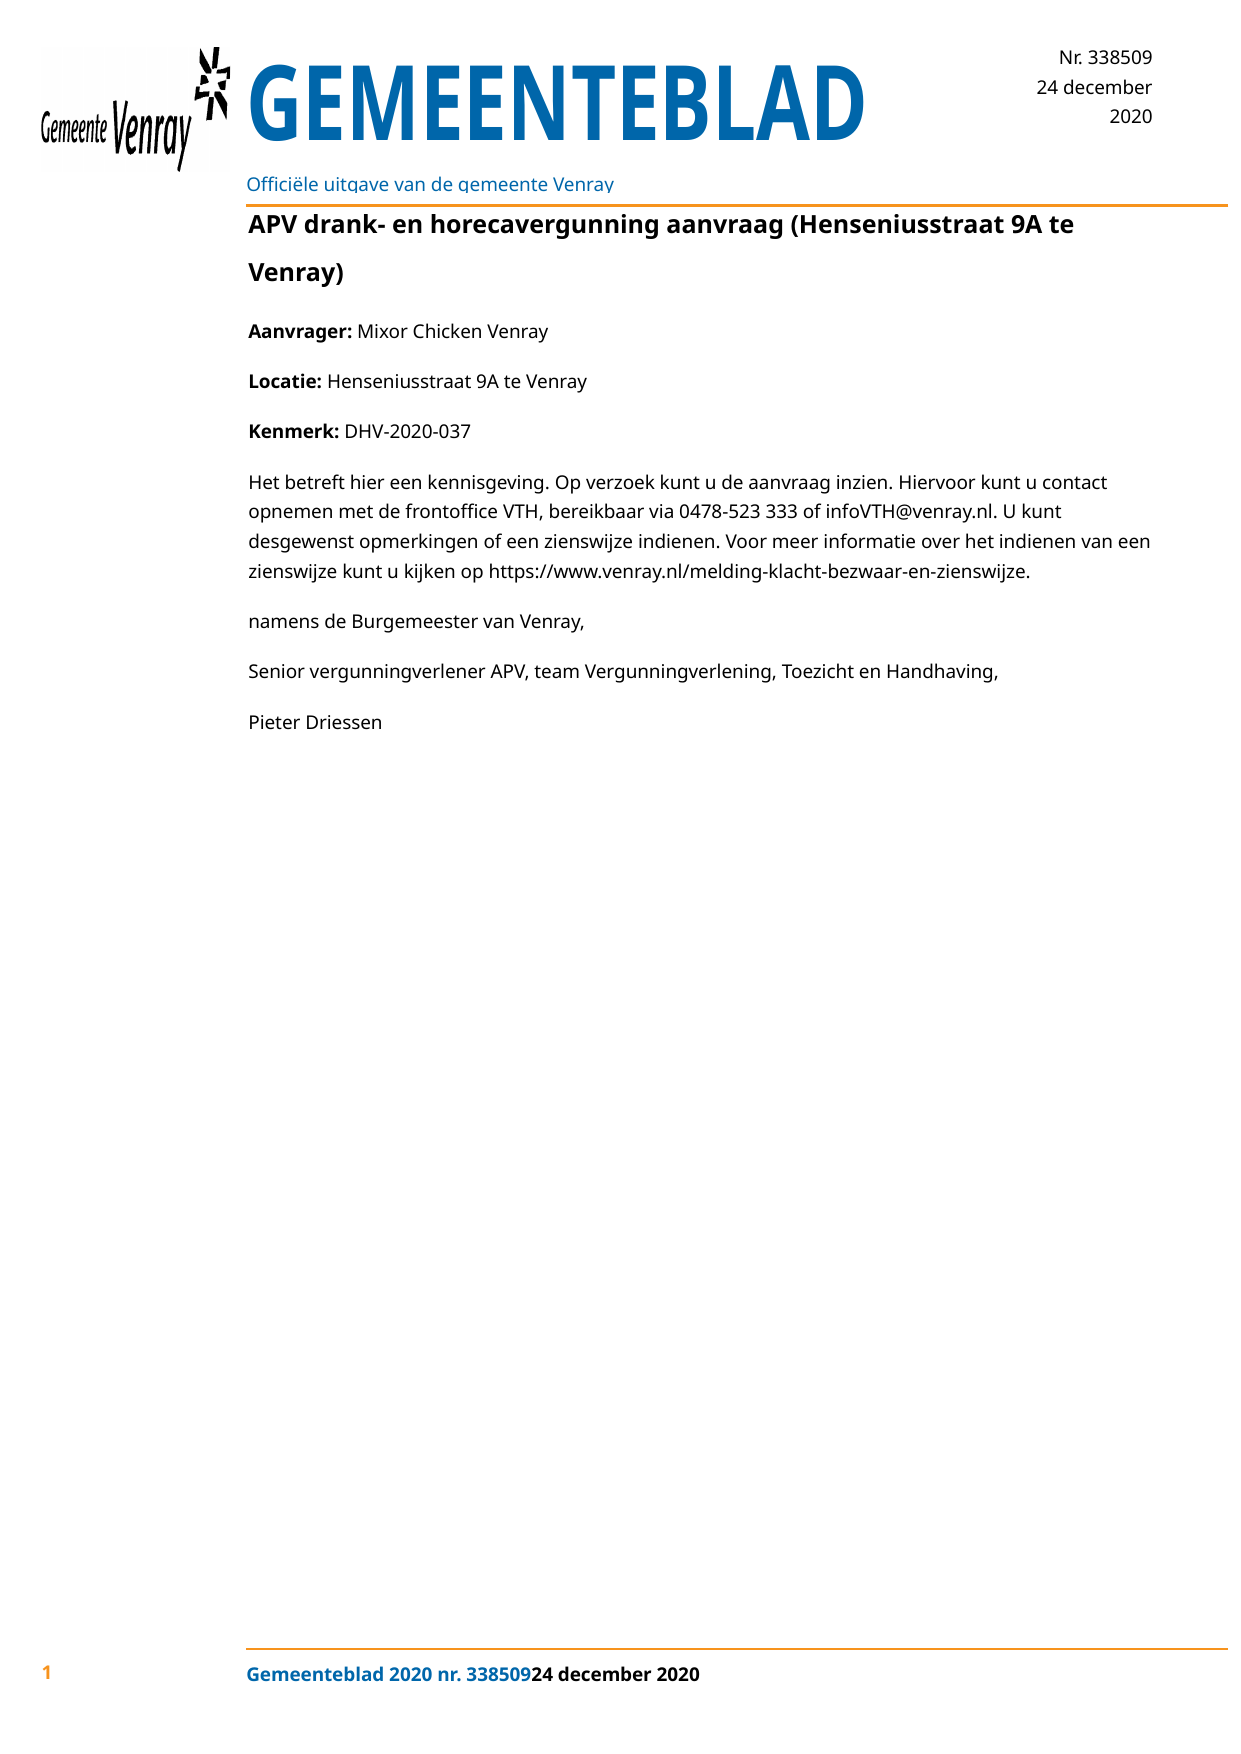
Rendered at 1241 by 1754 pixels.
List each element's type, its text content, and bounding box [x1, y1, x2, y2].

text Senior vergunningverlener APV, team Vergunningverlening, Toezicht en Handhaving, [248, 659, 1152, 684]
text Aanvrager: Mixor Chicken Venray [248, 318, 1152, 344]
text Kenmerk: DHV-2020-037 [248, 419, 1152, 444]
text Het betreft hier een kennisgeving. Op verzoek kunt u de aanvraag inzien. Hiervoor kunt u contact opnemen met de frontoffice VTH, bereikbaar via 0478-523 333 of infoVTH@venray.nl. U kunt desgewenst opmerkingen of een zienswijze indienen. Voor meer informatie over het indienen van een zienswijze kunt u kijken op https://www.venray.nl/melding-klacht-bezwaar-en-zienswijze. [248, 469, 1152, 584]
text Pieter Driessen [248, 709, 1152, 735]
text namens de Burgemeester van Venray, [248, 608, 1152, 634]
text Locatie: Henseniusstraat 9A te Venray [248, 368, 1152, 394]
text APV drank- en horecavergunning aanvraag (Henseniusstraat 9A te Venray) [248, 207, 1152, 288]
picture [41, 47, 231, 172]
